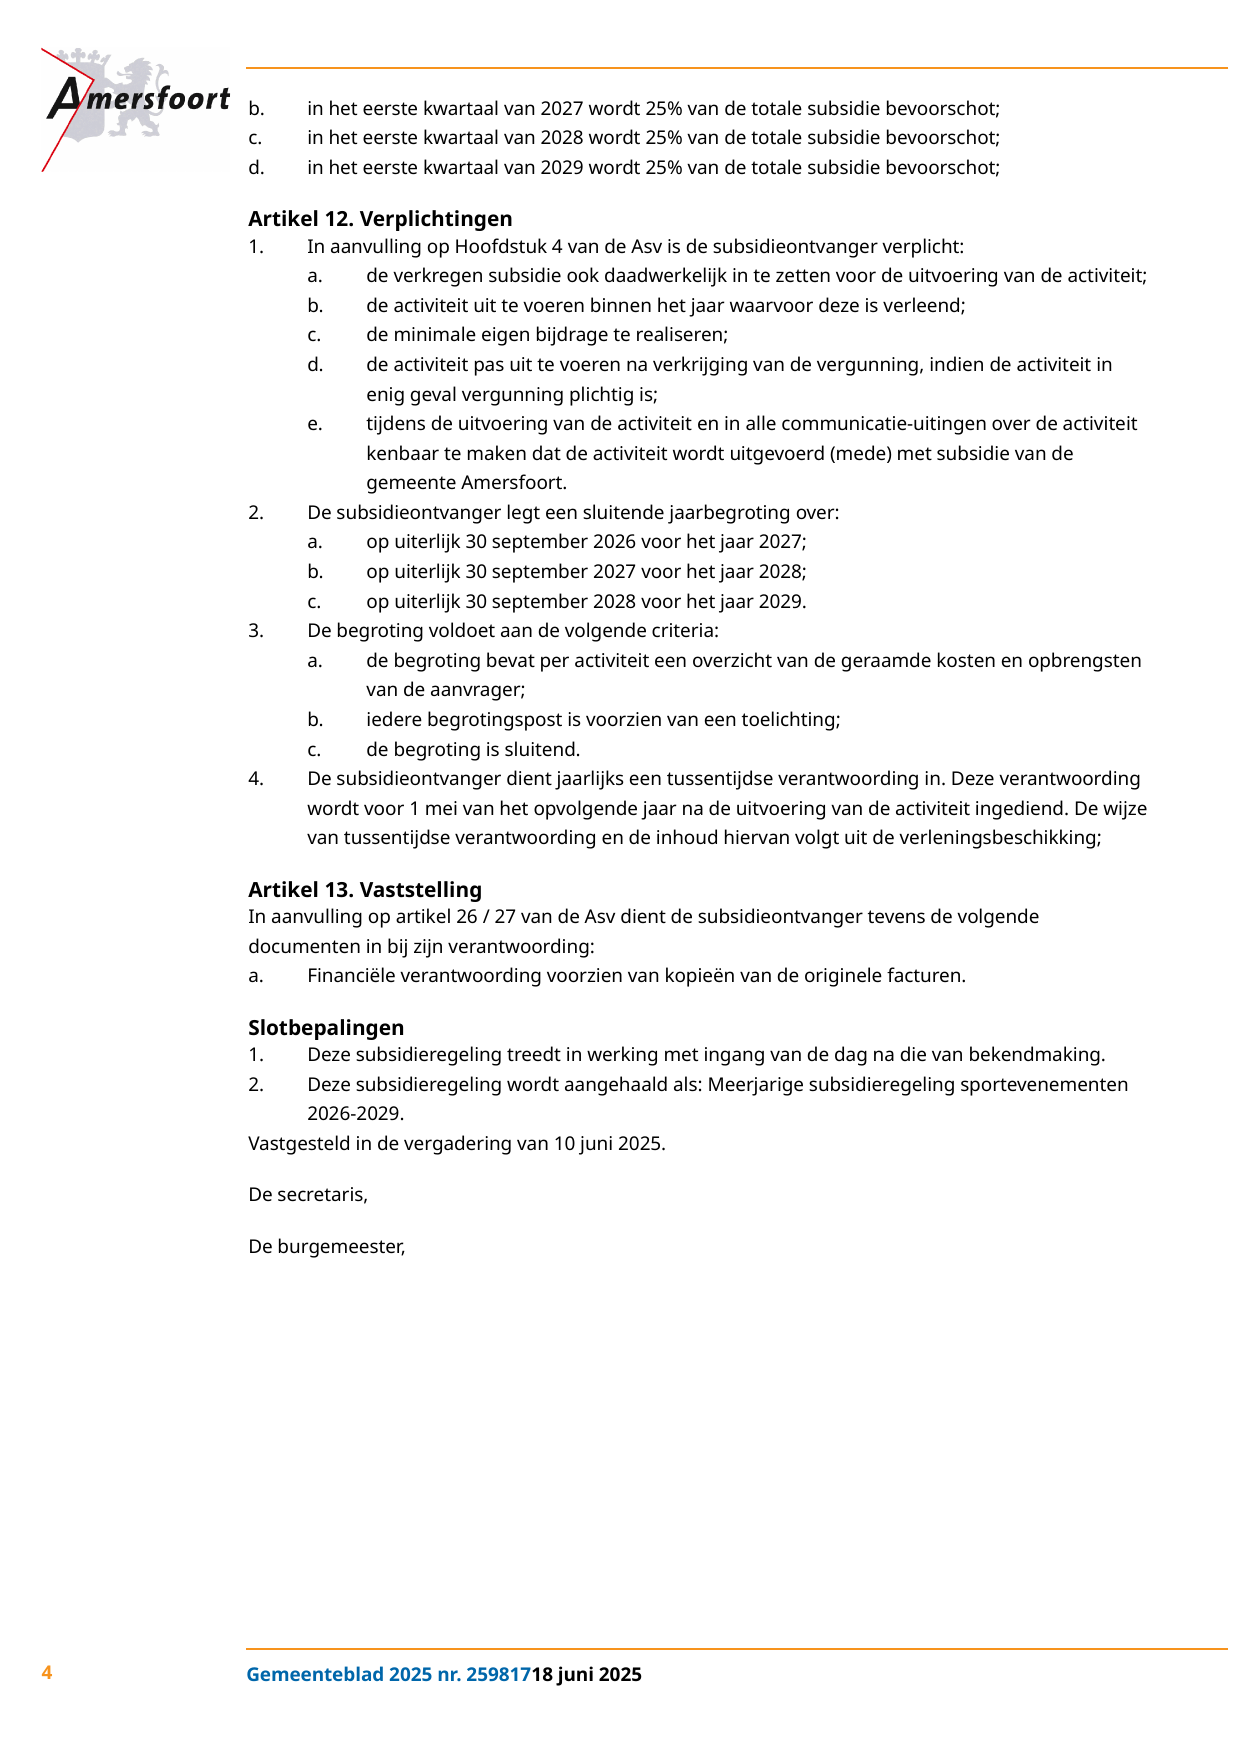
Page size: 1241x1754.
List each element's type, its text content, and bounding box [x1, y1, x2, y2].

list in het eerste kwartaal van 2027 wordt 25% van de totale subsidie bevoorschot; [248, 95, 1152, 121]
text Artikel 12. Verplichtingen [248, 204, 1152, 233]
text De secretaris, [248, 1182, 1152, 1207]
list iedere begrotingspost is voorzien van een toelichting; [307, 706, 1152, 732]
list Deze subsidieregeling treedt in werking met ingang van de dag na die van bekendmaking. [248, 1041, 1152, 1067]
list In aanvulling op Hoofdstuk 4 van de Asv is de subsidieontvanger verplicht: [248, 233, 1152, 258]
text Vastgesteld in de vergadering van 10 juni 2025. [248, 1130, 1152, 1156]
list De subsidieontvanger legt een sluitende jaarbegroting over: [248, 499, 1152, 525]
list in het eerste kwartaal van 2029 wordt 25% van de totale subsidie bevoorschot; [248, 154, 1152, 180]
list op uiterlijk 30 september 2026 voor het jaar 2027; [307, 529, 1152, 554]
list De begroting voldoet aan de volgende criteria: [248, 617, 1152, 643]
list de verkregen subsidie ook daadwerkelijk in te zetten voor de uitvoering van de activiteit; [307, 262, 1152, 288]
list op uiterlijk 30 september 2027 voor het jaar 2028; [307, 558, 1152, 584]
picture [41, 47, 231, 172]
list Deze subsidieregeling wordt aangehaald als: Meerjarige subsidieregeling sportevenementen 2026-2029. [248, 1071, 1152, 1126]
text Artikel 13. Vaststelling [248, 875, 1152, 903]
list op uiterlijk 30 september 2028 voor het jaar 2029. [307, 588, 1152, 613]
list in het eerste kwartaal van 2028 wordt 25% van de totale subsidie bevoorschot; [248, 124, 1152, 150]
list De subsidieontvanger dient jaarlijks een tussentijdse verantwoording in. Deze verantwoording wordt voor 1 mei van het opvolgende jaar na de uitvoering van de activiteit ingediend. De wijze van tussentijdse verantwoording en de inhoud hiervan volgt uit de verleningsbeschikking; [248, 765, 1152, 850]
text Slotbepalingen [248, 1013, 1152, 1041]
list de begroting bevat per activiteit een overzicht van de geraamde kosten en opbrengsten van de aanvrager; [307, 647, 1152, 702]
list de minimale eigen bijdrage te realiseren; [307, 322, 1152, 347]
list Financiële verantwoording voorzien van kopieën van de originele facturen. [248, 962, 1152, 988]
list de activiteit pas uit te voeren na verkrijging van de vergunning, indien de activiteit in enig geval vergunning plichtig is; [307, 351, 1152, 406]
text In aanvulling op artikel 26 / 27 van de Asv dient de subsidieontvanger tevens de volgende documenten in bij zijn verantwoording: [248, 903, 1152, 959]
list tijdens de uitvoering van de activiteit en in alle communicatie-uitingen over de activiteit kenbaar te maken dat de activiteit wordt uitgevoerd (mede) met subsidie van de gemeente Amersfoort. [307, 410, 1152, 495]
list de begroting is sluitend. [307, 736, 1152, 761]
list de activiteit uit te voeren binnen het jaar waarvoor deze is verleend; [307, 292, 1152, 318]
text De burgemeester, [248, 1233, 1152, 1259]
